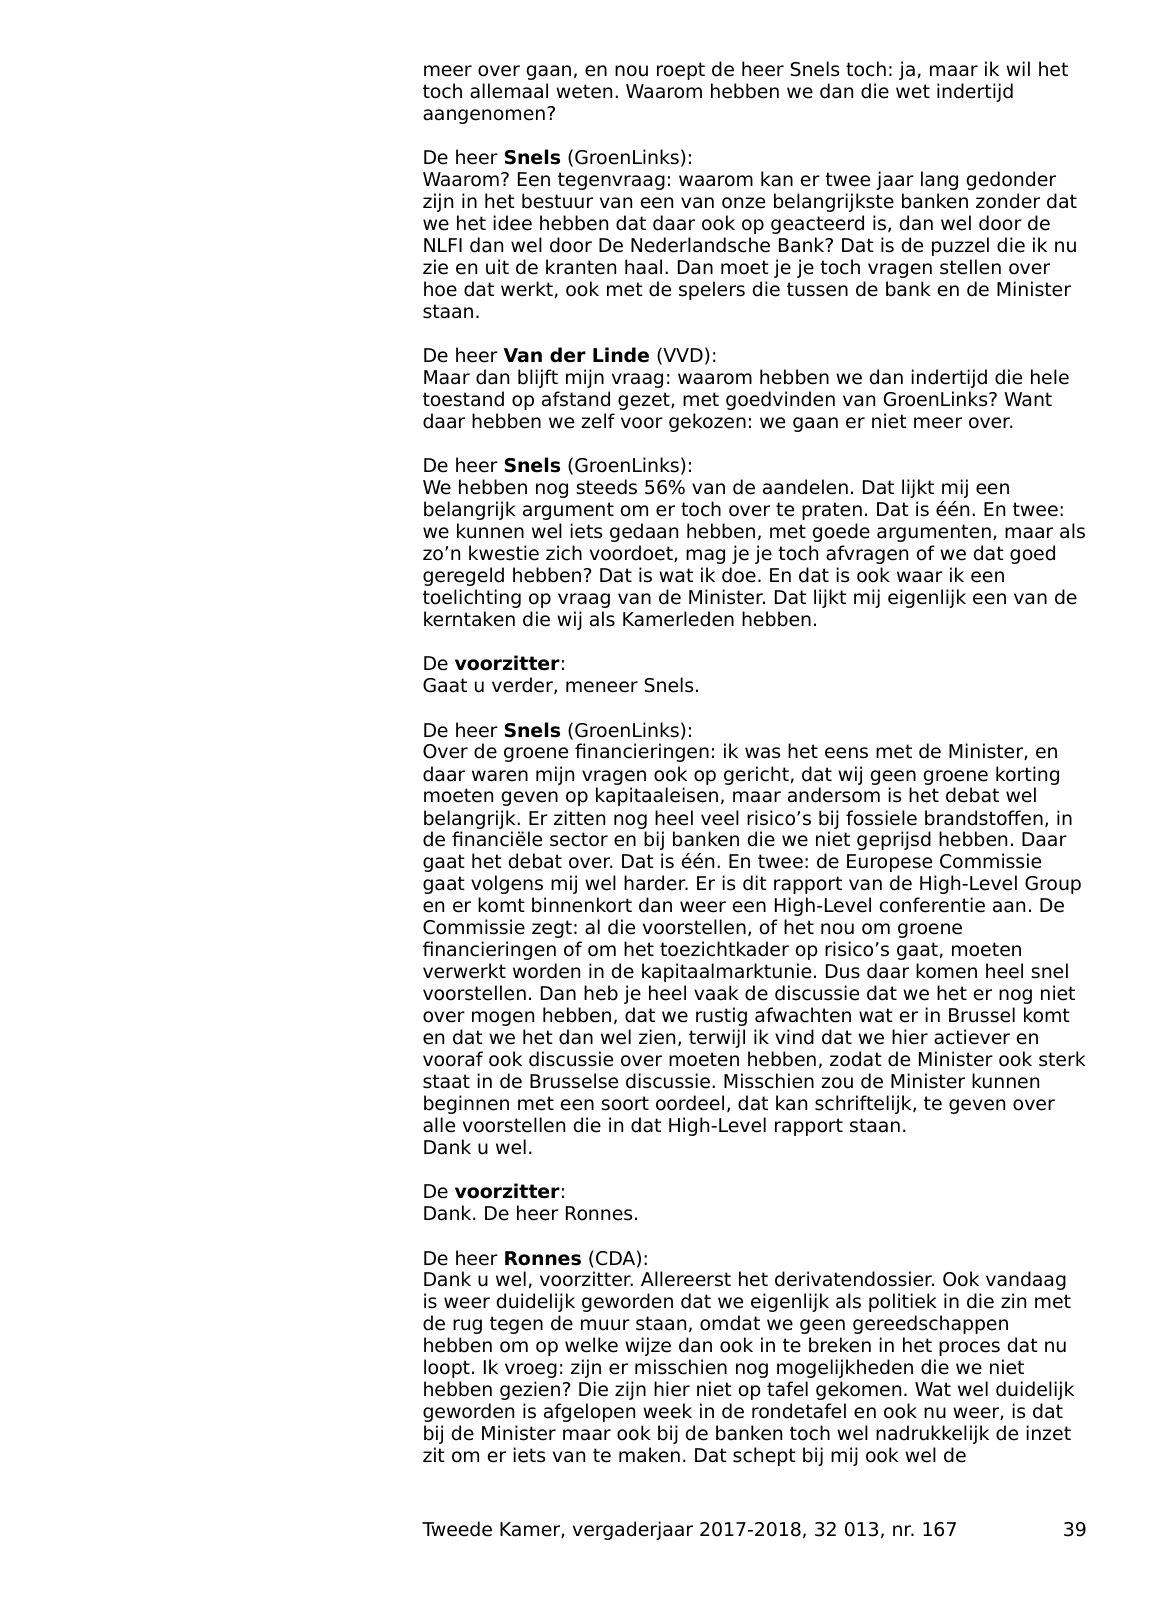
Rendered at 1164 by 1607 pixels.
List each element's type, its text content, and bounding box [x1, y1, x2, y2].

text De voorzitter: [422, 1181, 1087, 1203]
text De heer Van der Linde (VVD): [422, 345, 1087, 367]
text De heer Snels (GroenLinks): [422, 455, 1087, 477]
text De voorzitter: [422, 653, 1087, 675]
text meer over gaan, en nou roept de heer Snels toch: ja, maar ik wil het toch allemaal weten. Waarom hebben we dan die wet indertijd aangenomen? [422, 59, 1087, 125]
text De heer Snels (GroenLinks): [422, 147, 1087, 169]
text We hebben nog steeds 56% van de aandelen. Dat lijkt mij een belangrijk argument om er toch over te praten. Dat is één. En twee: we kunnen wel iets gedaan hebben, met goede argumenten, maar als zo’n kwestie zich voordoet, mag je je toch afvragen of we dat goed geregeld hebben? Dat is wat ik doe. En dat is ook waar ik een toelichting op vraag van de Minister. Dat lijkt mij eigenlijk een van de kerntaken die wij als Kamerleden hebben. [422, 477, 1087, 631]
text Waarom? Een tegenvraag: waarom kan er twee jaar lang gedonder zijn in het bestuur van een van onze belangrijkste banken zonder dat we het idee hebben dat daar ook op geacteerd is, dan wel door de NLFI dan wel door De Nederlandsche Bank? Dat is de puzzel die ik nu zie en uit de kranten haal. Dan moet je je toch vragen stellen over hoe dat werkt, ook met de spelers die tussen de bank en de Minister staan. [422, 169, 1087, 323]
text Over de groene financieringen: ik was het eens met de Minister, en daar waren mijn vragen ook op gericht, dat wij geen groene korting moeten geven op kapitaaleisen, maar andersom is het debat wel belangrijk. Er zitten nog heel veel risico’s bij fossiele brandstoffen, in de financiële sector en bij banken die we niet geprijsd hebben. Daar gaat het debat over. Dat is één. En twee: de Europese Commissie gaat volgens mij wel harder. Er is dit rapport van de High-Level Group en er komt binnenkort dan weer een High-Level conferentie aan. De Commissie zegt: al die voorstellen, of het nou om groene financieringen of om het toezichtkader op risico’s gaat, moeten verwerkt worden in de kapitaalmarktunie. Dus daar komen heel snel voorstellen. Dan heb je heel vaak de discussie dat we het er nog niet over mogen hebben, dat we rustig afwachten wat er in Brussel komt en dat we het dan wel zien, terwijl ik vind dat we hier actiever en vooraf ook discussie over moeten hebben, zodat de Minister ook sterk staat in de Brusselse discussie. Misschien zou de Minister kunnen beginnen met een soort oordeel, dat kan schriftelijk, te geven over alle voorstellen die in dat High-Level rapport staan. [422, 741, 1087, 1137]
text Dank u wel, voorzitter. Allereerst het derivatendossier. Ook vandaag is weer duidelijk geworden dat we eigenlijk als politiek in die zin met de rug tegen de muur staan, omdat we geen gereedschappen hebben om op welke wijze dan ook in te breken in het proces dat nu loopt. Ik vroeg: zijn er misschien nog mogelijkheden die we niet hebben gezien? Die zijn hier niet op tafel gekomen. Wat wel duidelijk geworden is afgelopen week in de rondetafel en ook nu weer, is dat bij de Minister maar ook bij de banken toch wel nadrukkelijk de inzet zit om er iets van te maken. Dat schept bij mij ook wel de [422, 1269, 1087, 1467]
text Gaat u verder, meneer Snels. [422, 675, 1087, 697]
text Dank. De heer Ronnes. [422, 1203, 1087, 1225]
text De heer Ronnes (CDA): [422, 1247, 1087, 1269]
text Dank u wel. [422, 1137, 1087, 1159]
text Maar dan blijft mijn vraag: waarom hebben we dan indertijd die hele toestand op afstand gezet, met goedvinden van GroenLinks? Want daar hebben we zelf voor gekozen: we gaan er niet meer over. [422, 367, 1087, 433]
text De heer Snels (GroenLinks): [422, 719, 1087, 741]
